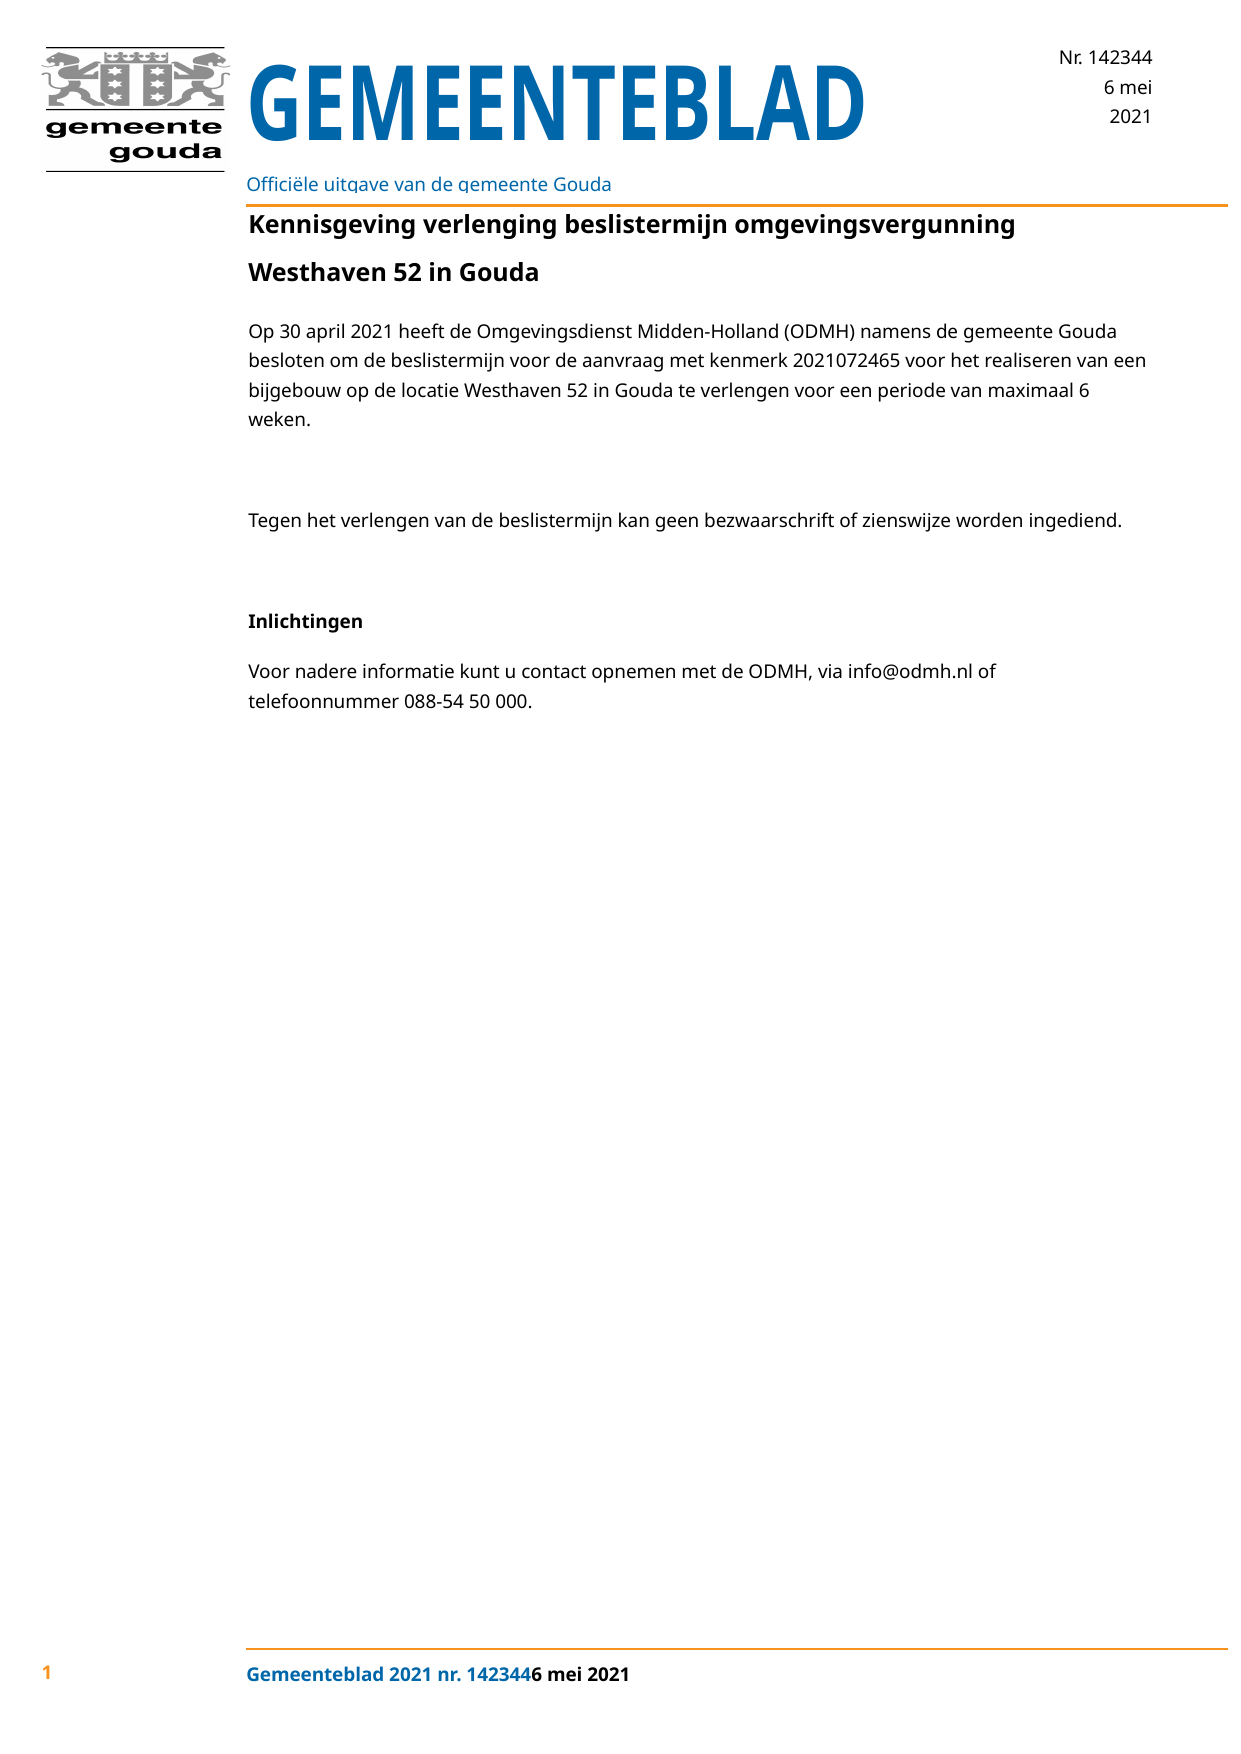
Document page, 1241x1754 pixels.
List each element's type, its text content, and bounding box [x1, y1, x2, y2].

text Inlichtingen [248, 608, 1152, 634]
text Tegen het verlengen van de beslistermijn kan geen bezwaarschrift of zienswijze worden ingediend. [248, 507, 1152, 533]
picture [41, 47, 231, 172]
text Voor nadere informatie kunt u contact opnemen met de ODMH, via info@odmh.nl of telefoonnummer 088-54 50 000. [248, 659, 1152, 714]
text Kennisgeving verlenging beslistermijn omgevingsvergunning Westhaven 52 in Gouda [248, 207, 1152, 288]
text Op 30 april 2021 heeft de Omgevingsdienst Midden-Holland (ODMH) namens de gemeente Gouda besloten om de beslistermijn voor de aanvraag met kenmerk 2021072465 voor het realiseren van een bijgebouw op de locatie Westhaven 52 in Gouda te verlengen voor een periode van maximaal 6 weken. [248, 318, 1152, 432]
